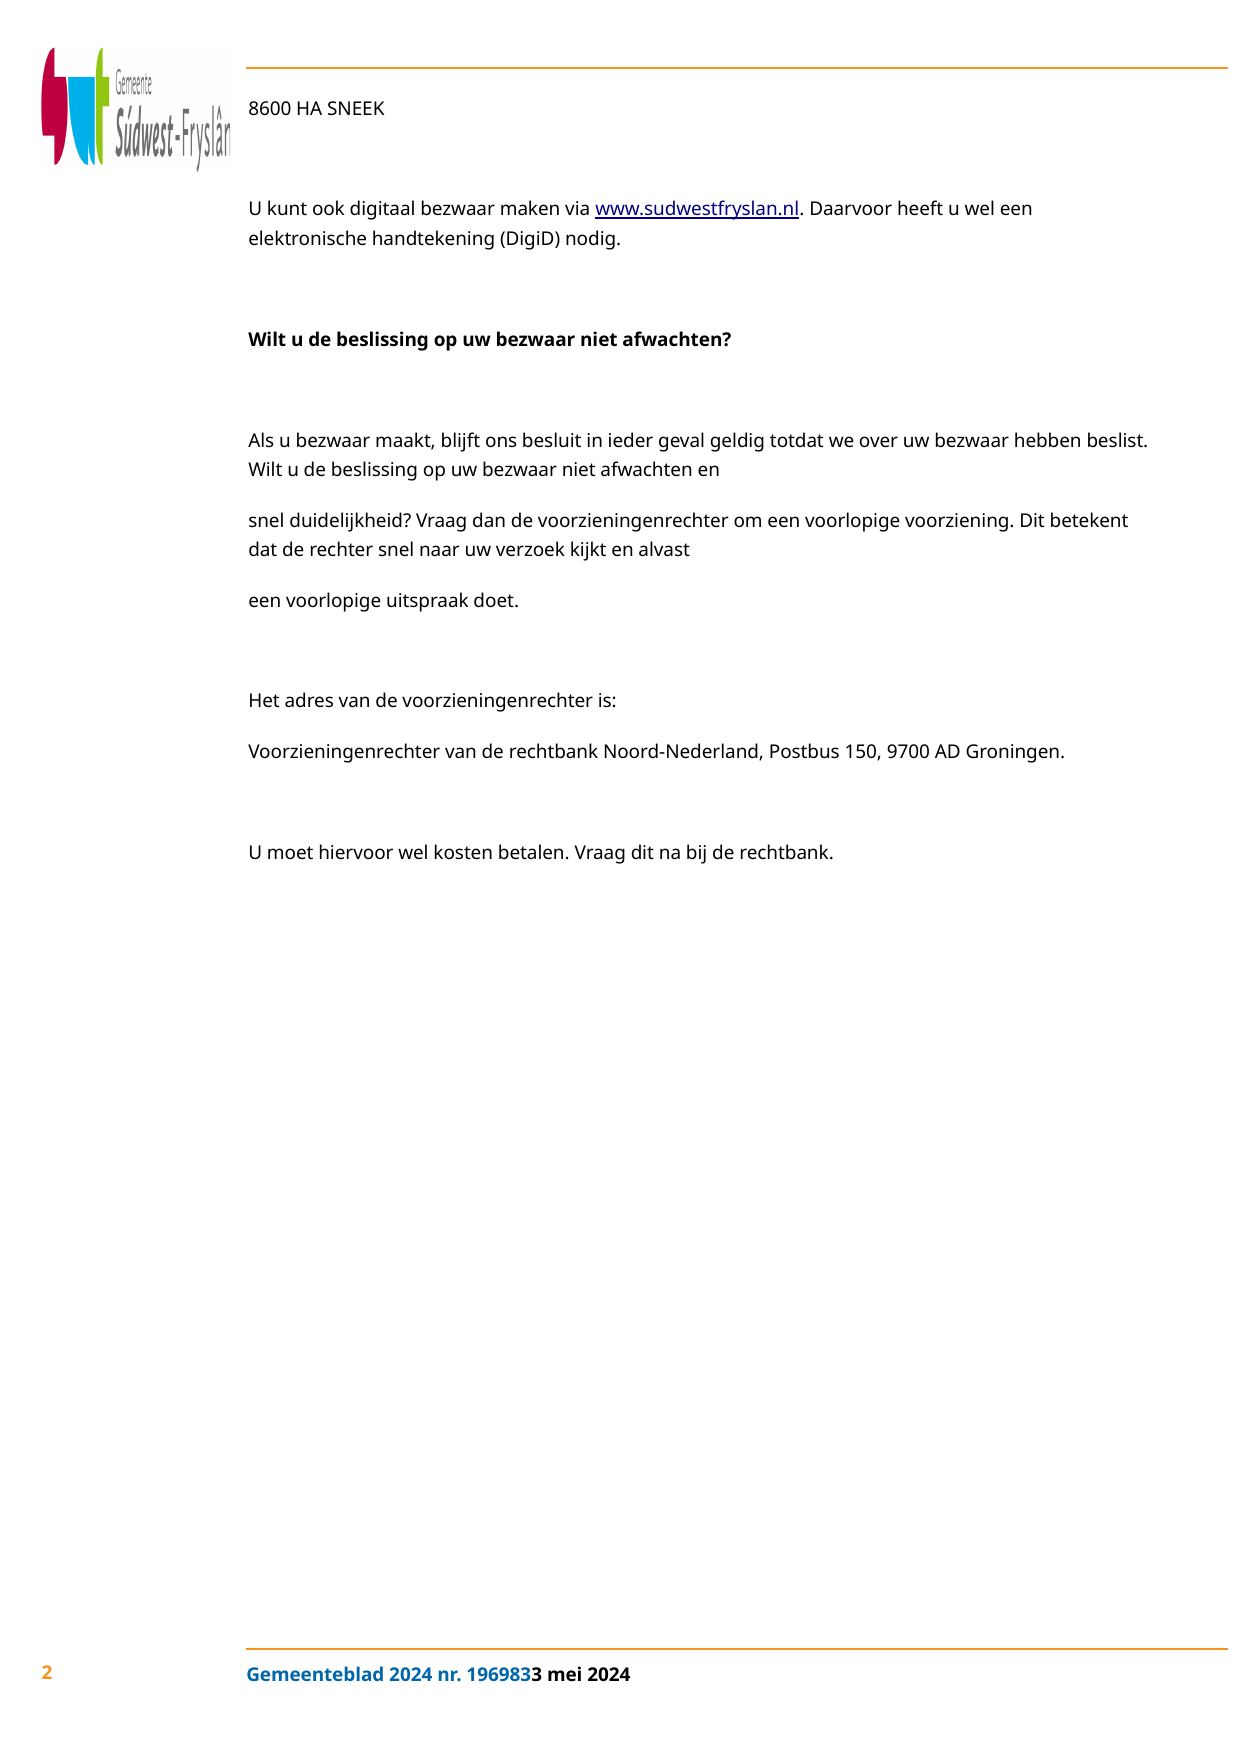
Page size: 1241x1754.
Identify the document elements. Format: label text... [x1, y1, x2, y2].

text U kunt ook digitaal bezwaar maken via www.sudwestfryslan.nl. Daarvoor heeft u wel een elektronische handtekening (DigiD) nodig. [248, 196, 1152, 251]
text Voorzieningenrechter van de rechtbank Noord-Nederland, Postbus 150, 9700 AD Groningen. [248, 738, 1152, 764]
text 8600 HA SNEEK [248, 95, 1152, 121]
text Als u bezwaar maakt, blijft ons besluit in ieder geval geldig totdat we over uw bezwaar hebben beslist. Wilt u de beslissing op uw bezwaar niet afwachten en [248, 427, 1152, 482]
text Het adres van de voorzieningenrechter is: [248, 688, 1152, 713]
text een voorlopige uitspraak doet. [248, 587, 1152, 613]
text U moet hiervoor wel kosten betalen. Vraag dit na bij de rechtbank. [248, 839, 1152, 865]
text Wilt u de beslissing op uw bezwaar niet afwachten? [248, 326, 1152, 352]
text snel duidelijkheid? Vraag dan de voorzieningenrechter om een voorlopige voorziening. Dit betekent dat de rechter snel naar uw verzoek kijkt en alvast [248, 507, 1152, 562]
picture [41, 47, 231, 172]
